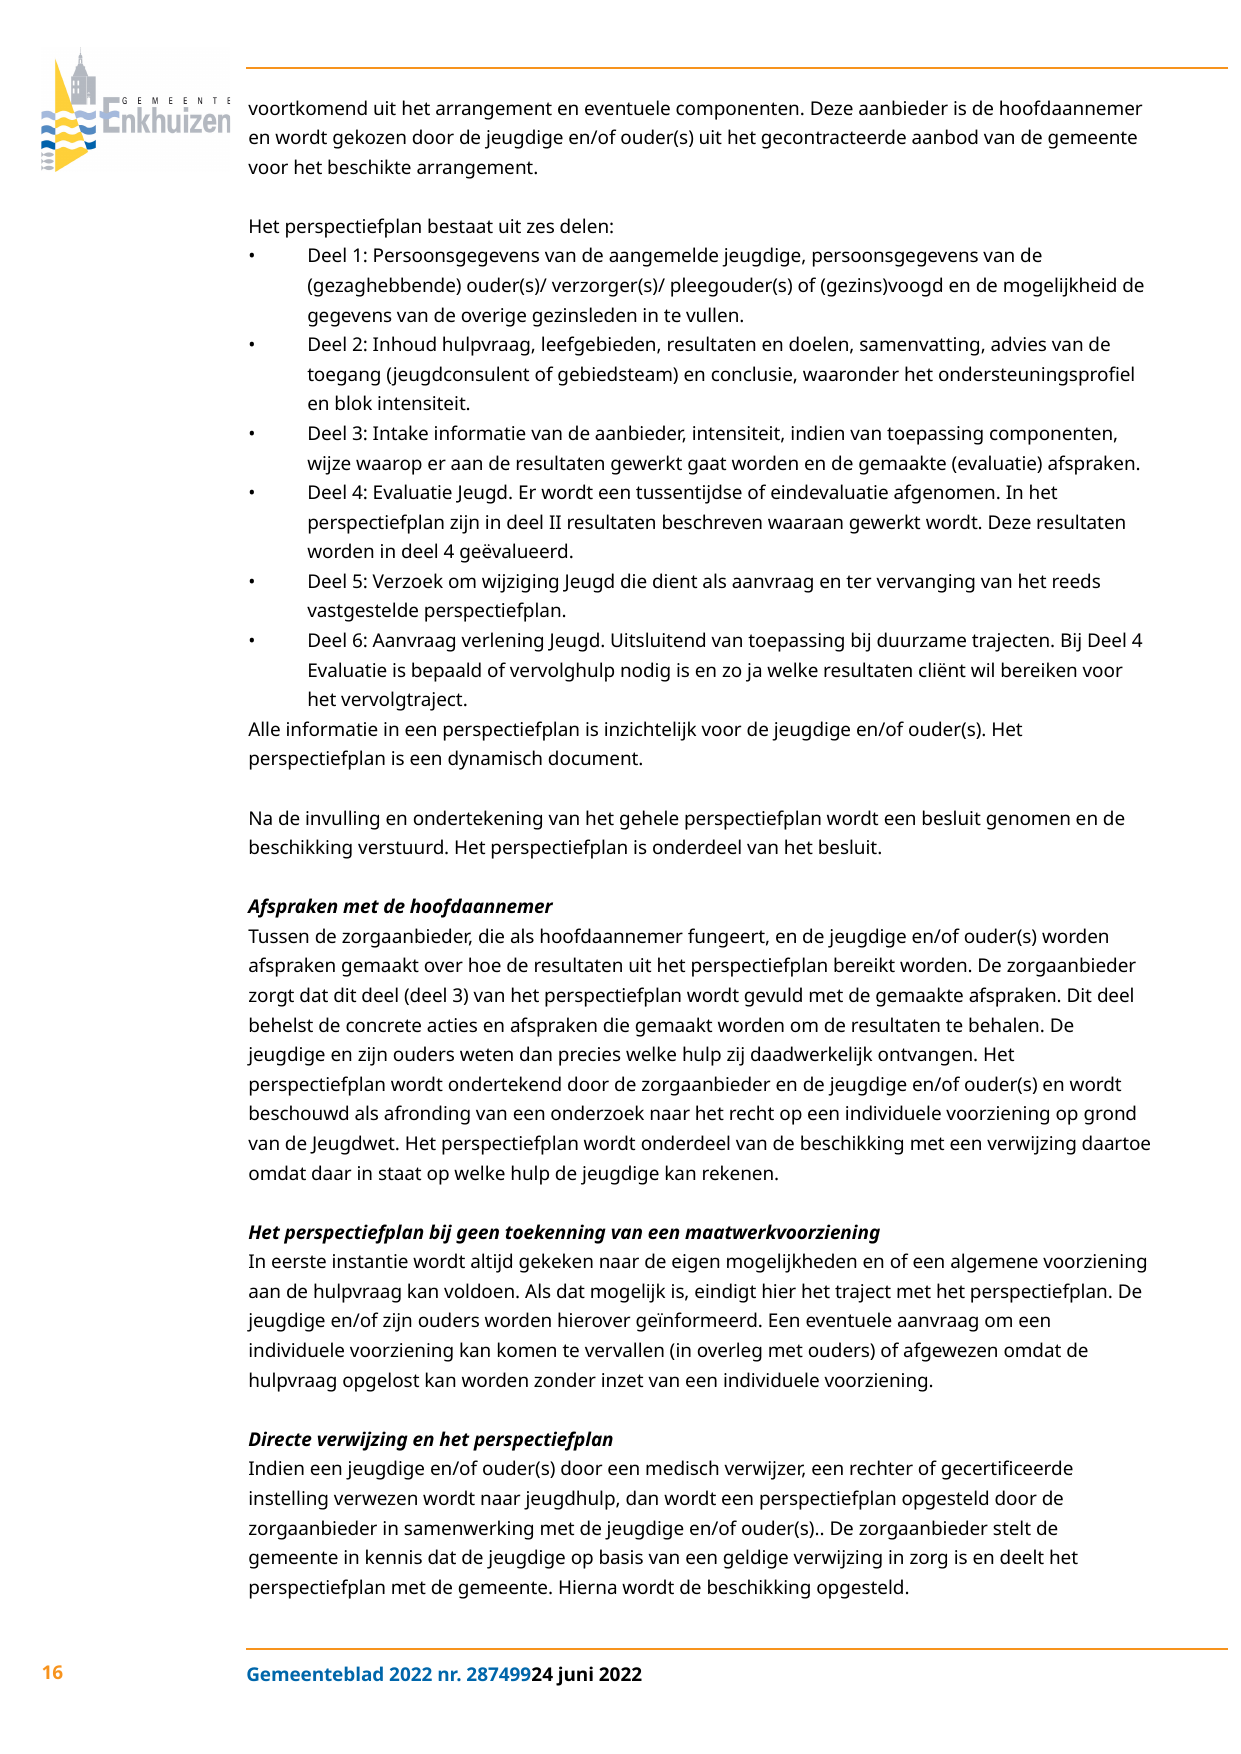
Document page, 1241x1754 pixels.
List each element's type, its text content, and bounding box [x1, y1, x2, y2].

list Deel 2: Inhoud hulpvraag, leefgebieden, resultaten en doelen, samenvatting, advies van de toegang (jeugdconsulent of gebiedsteam) en conclusie, waaronder het ondersteuningsprofiel en blok intensiteit. [248, 331, 1152, 416]
picture [41, 47, 231, 172]
list Deel 6: Aanvraag verlening Jeugd. Uitsluitend van toepassing bij duurzame trajecten. Bij Deel 4 Evaluatie is bepaald of vervolghulp nodig is en zo ja welke resultaten cliënt wil bereiken voor het vervolgtraject. [248, 627, 1152, 712]
text Alle informatie in een perspectiefplan is inzichtelijk voor de jeugdige en/of ouder(s). Het perspectiefplan is een dynamisch document. [248, 716, 1152, 771]
text Indien een jeugdige en/of ouder(s) door een medisch verwijzer, een rechter of gecertificeerde instelling verwezen wordt naar jeugdhulp, dan wordt een perspectiefplan opgesteld door de zorgaanbieder in samenwerking met de jeugdige en/of ouder(s).. De zorgaanbieder stelt de gemeente in kennis dat de jeugdige op basis van een geldige verwijzing in zorg is en deelt het perspectiefplan met de gemeente. Hierna wordt de beschikking opgesteld. [248, 1456, 1152, 1600]
list Deel 3: Intake informatie van de aanbieder, intensiteit, indien van toepassing componenten, wijze waarop er aan de resultaten gewerkt gaat worden en de gemaakte (evaluatie) afspraken. [248, 420, 1152, 476]
text Na de invulling en ondertekening van het gehele perspectiefplan wordt een besluit genomen en de beschikking verstuurd. Het perspectiefplan is onderdeel van het besluit. [248, 805, 1152, 860]
text In eerste instantie wordt altijd gekeken naar de eigen mogelijkheden en of een algemene voorziening aan de hulpvraag kan voldoen. Als dat mogelijk is, eindigt hier het traject met het perspectiefplan. De jeugdige en/of zijn ouders worden hierover geïnformeerd. Een eventuele aanvraag om een individuele voorziening kan komen te vervallen (in overleg met ouders) of afgewezen omdat de hulpvraag opgelost kan worden zonder inzet van een individuele voorziening. [248, 1248, 1152, 1393]
text Tussen de zorgaanbieder, die als hoofdaannemer fungeert, en de jeugdige en/of ouder(s) worden afspraken gemaakt over hoe de resultaten uit het perspectiefplan bereikt worden. De zorgaanbieder zorgt dat dit deel (deel 3) van het perspectiefplan wordt gevuld met de gemaakte afspraken. Dit deel behelst de concrete acties en afspraken die gemaakt worden om de resultaten te behalen. De jeugdige en zijn ouders weten dan precies welke hulp zij daadwerkelijk ontvangen. Het perspectiefplan wordt ondertekend door de zorgaanbieder en de jeugdige en/of ouder(s) en wordt beschouwd als afronding van een onderzoek naar het recht op een individuele voorziening op grond van de Jeugdwet. Het perspectiefplan wordt onderdeel van de beschikking met een verwijzing daartoe omdat daar in staat op welke hulp de jeugdige kan rekenen. [248, 923, 1152, 1186]
text Directe verwijzing en het perspectiefplan [248, 1426, 1152, 1452]
text voortkomend uit het arrangement en eventuele componenten. Deze aanbieder is de hoofdaannemer en wordt gekozen door de jeugdige en/of ouder(s) uit het gecontracteerde aanbod van de gemeente voor het beschikte arrangement. [248, 95, 1152, 180]
text Het perspectiefplan bij geen toekenning van een maatwerkvoorziening [248, 1219, 1152, 1245]
list Deel 4: Evaluatie Jeugd. Er wordt een tussentijdse of eindevaluatie afgenomen. In het perspectiefplan zijn in deel II resultaten beschreven waaraan gewerkt wordt. Deze resultaten worden in deel 4 geëvalueerd. [248, 479, 1152, 564]
list Deel 1: Persoonsgegevens van de aangemelde jeugdige, persoonsgegevens van de (gezaghebbende) ouder(s)/ verzorger(s)/ pleegouder(s) of (gezins)voogd en de mogelijkheid de gegevens van de overige gezinsleden in te vullen. [248, 243, 1152, 328]
text Afspraken met de hoofdaannemer [248, 893, 1152, 919]
text Het perspectiefplan bestaat uit zes delen: [248, 213, 1152, 239]
list Deel 5: Verzoek om wijziging Jeugd die dient als aanvraag en ter vervanging van het reeds vastgestelde perspectiefplan. [248, 568, 1152, 623]
